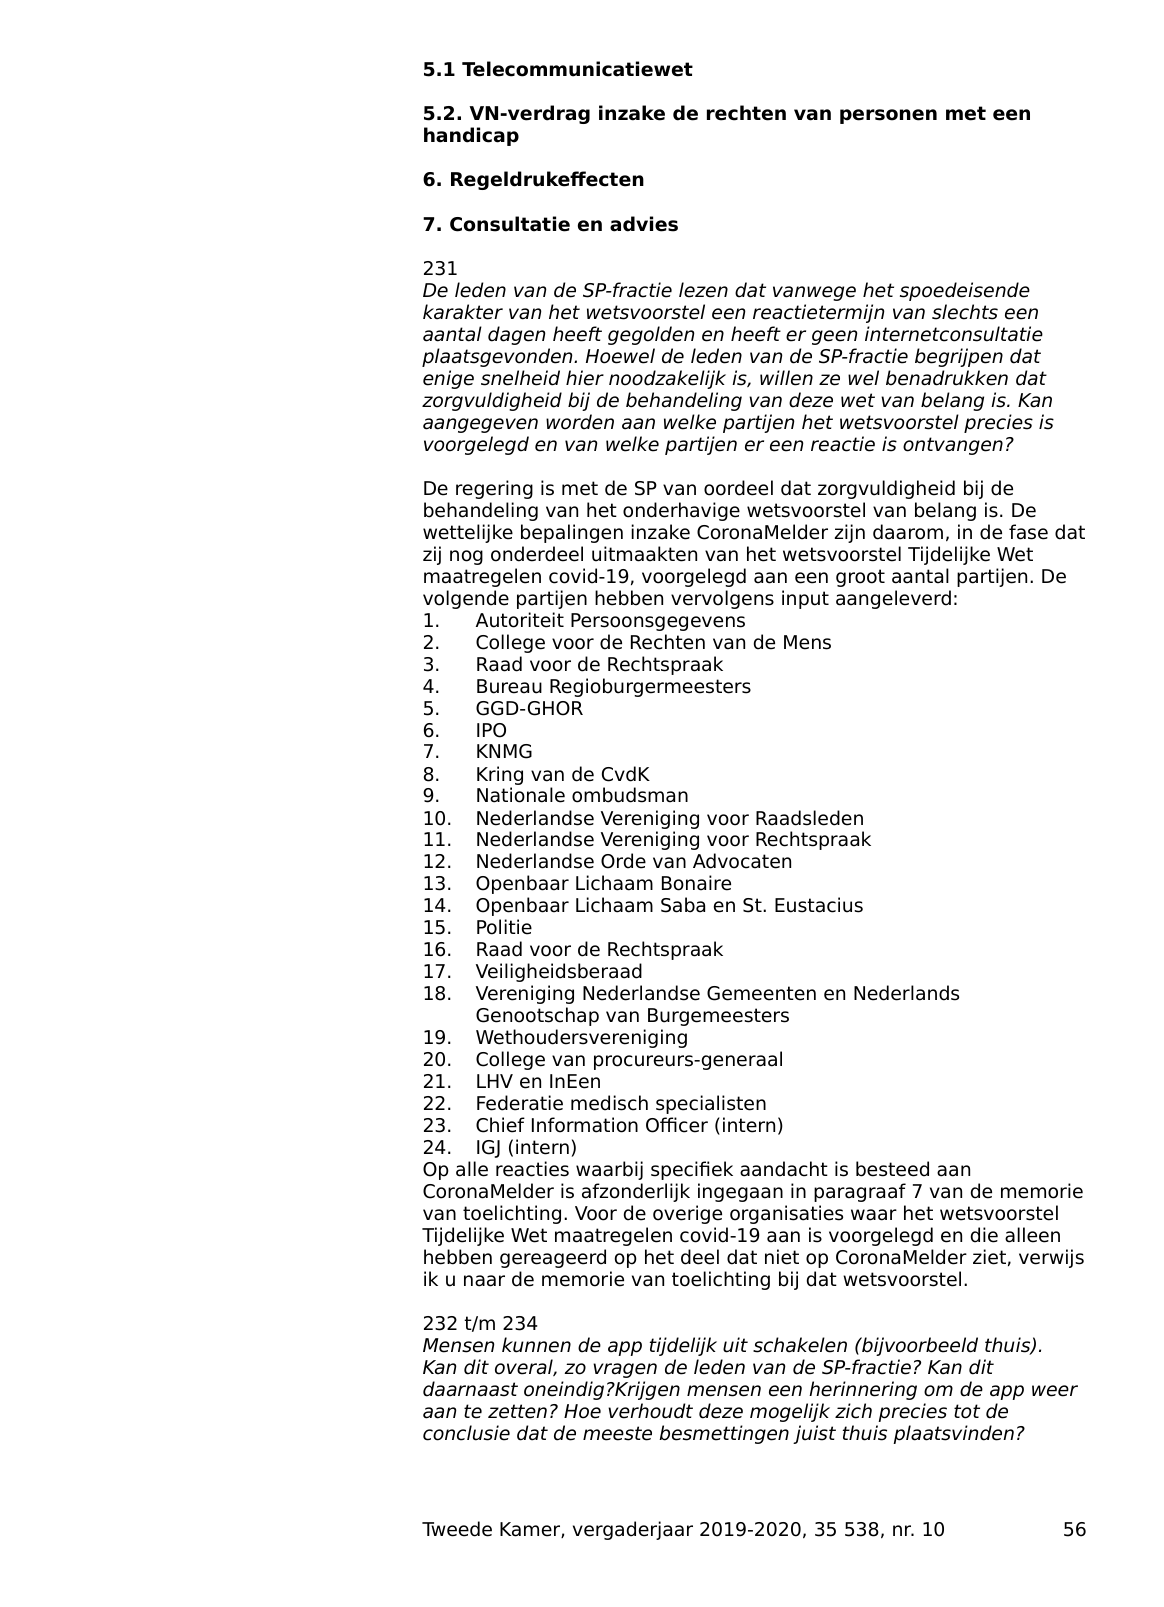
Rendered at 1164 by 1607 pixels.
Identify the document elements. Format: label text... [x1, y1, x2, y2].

text 5. GGD-GHOR [422, 697, 1087, 719]
text 11. Nederlandse Vereniging voor Rechtspraak [422, 829, 1087, 851]
text 23. Chief Information Officer (intern) [422, 1115, 1087, 1137]
text 1. Autoriteit Persoonsgegevens [422, 609, 1087, 632]
text 9. Nationale ombudsman [422, 785, 1087, 807]
text 22. Federatie medisch specialisten [422, 1093, 1087, 1115]
text 17. Veiligheidsberaad [422, 961, 1087, 983]
text 232 t/m 234 [422, 1313, 1087, 1335]
text 7. KNMG [422, 741, 1087, 763]
text 2. College voor de Rechten van de Mens [422, 632, 1087, 653]
text De leden van de SP-fractie lezen dat vanwege het spoedeisende karakter van het wetsvoorstel een reactietermijn van slechts een aantal dagen heeft gegolden en heeft er geen internetconsultatie plaatsgevonden. Hoewel de leden van de SP-fractie begrijpen dat enige snelheid hier noodzakelijk is, willen ze wel benadrukken dat zorgvuldigheid bij de behandeling van deze wet van belang is. Kan aangegeven worden aan welke partijen het wetsvoorstel precies is voorgelegd en van welke partijen er een reactie is ontvangen? [422, 280, 1087, 456]
subtitle 5.1 Telecommunicatiewet [422, 59, 1087, 81]
subtitle 6. Regeldrukeffecten [422, 169, 1087, 191]
text 16. Raad voor de Rechtspraak [422, 939, 1087, 961]
text Mensen kunnen de app tijdelijk uit schakelen (bijvoorbeeld thuis). Kan dit overal, zo vragen de leden van de SP-fractie? Kan dit daarnaast oneindig?Krijgen mensen een herinnering om de app weer aan te zetten? Hoe verhoudt deze mogelijk zich precies tot de conclusie dat de meeste besmettingen juist thuis plaatsvinden? [422, 1335, 1087, 1445]
text 13. Openbaar Lichaam Bonaire [422, 873, 1087, 895]
text 4. Bureau Regioburgermeesters [422, 676, 1087, 697]
text 8. Kring van de CvdK [422, 763, 1087, 785]
text 10. Nederlandse Vereniging voor Raadsleden [422, 807, 1087, 829]
text Op alle reacties waarbij specifiek aandacht is besteed aan CoronaMelder is afzonderlijk ingegaan in paragraaf 7 van de memorie van toelichting. Voor de overige organisaties waar het wetsvoorstel Tijdelijke Wet maatregelen covid-19 aan is voorgelegd en die alleen hebben gereageerd op het deel dat niet op CoronaMelder ziet, verwijs ik u naar de memorie van toelichting bij dat wetsvoorstel. [422, 1159, 1087, 1291]
text 18. Vereniging Nederlandse Gemeenten en Nederlands Genootschap van Burgemeesters [422, 983, 1087, 1027]
text 15. Politie [422, 917, 1087, 939]
text 12. Nederlandse Orde van Advocaten [422, 851, 1087, 873]
text 24. IGJ (intern) [422, 1137, 1087, 1159]
text De regering is met de SP van oordeel dat zorgvuldigheid bij de behandeling van het onderhavige wetsvoorstel van belang is. De wettelijke bepalingen inzake CoronaMelder zijn daarom, in de fase dat zij nog onderdeel uitmaakten van het wetsvoorstel Tijdelijke Wet maatregelen covid-19, voorgelegd aan een groot aantal partijen. De volgende partijen hebben vervolgens input aangeleverd: [422, 478, 1087, 609]
subtitle 5.2. VN-verdrag inzake de rechten van personen met een handicap [422, 103, 1087, 147]
text 3. Raad voor de Rechtspraak [422, 653, 1087, 676]
text 21. LHV en InEen [422, 1071, 1087, 1093]
text 19. Wethoudersvereniging [422, 1027, 1087, 1049]
subtitle 7. Consultatie en advies [422, 213, 1087, 236]
text 14. Openbaar Lichaam Saba en St. Eustacius [422, 895, 1087, 917]
text 20. College van procureurs-generaal [422, 1049, 1087, 1071]
text 6. IPO [422, 719, 1087, 741]
text 231 [422, 258, 1087, 280]
